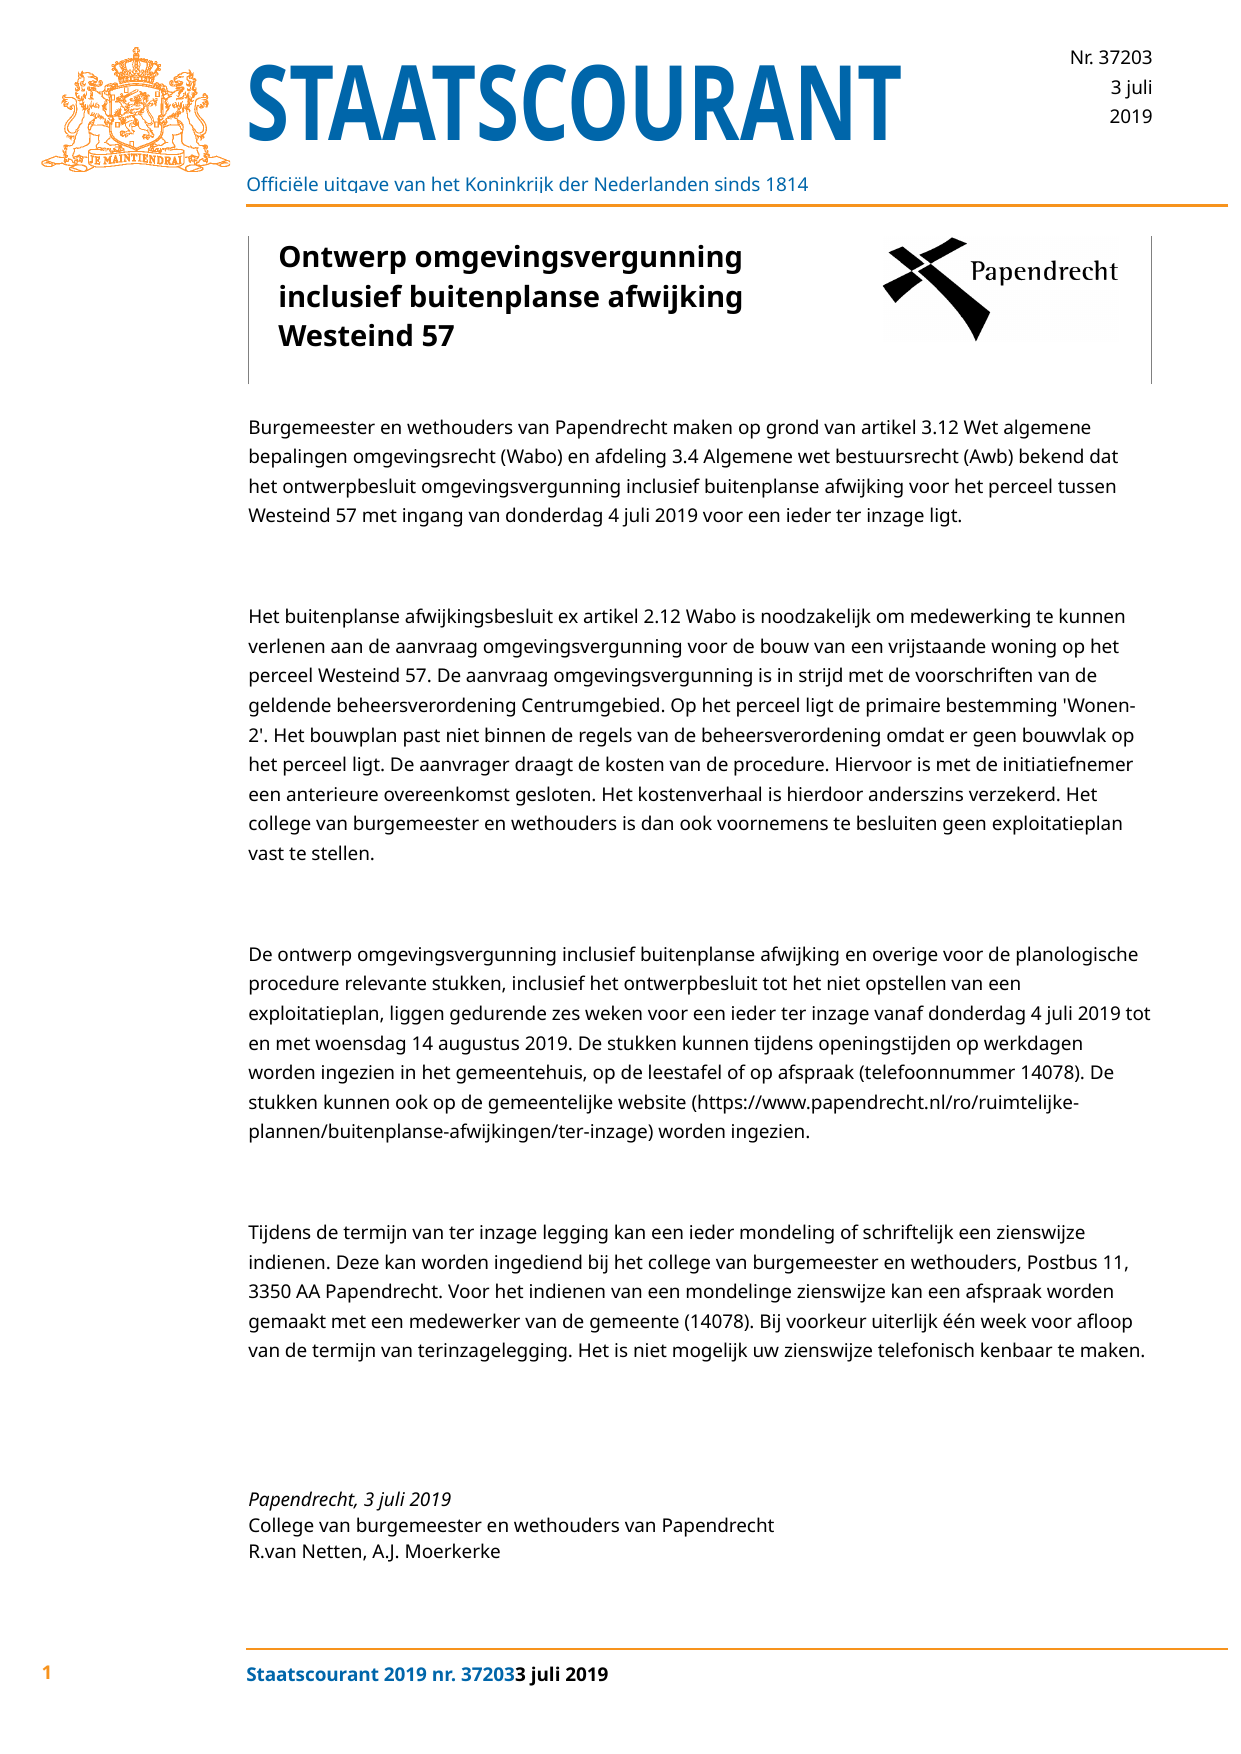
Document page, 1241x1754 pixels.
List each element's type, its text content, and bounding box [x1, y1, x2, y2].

text Burgemeester en wethouders van Papendrecht maken op grond van artikel 3.12 Wet algemene bepalingen omgevingsrecht (Wabo) en afdeling 3.4 Algemene wet bestuursrecht (Awb) bekend dat het ontwerpbesluit omgevingsvergunning inclusief buitenplanse afwijking voor het perceel tussen Westeind 57 met ingang van donderdag 4 juli 2019 voor een ieder ter inzage ligt. [248, 414, 1152, 528]
picture [882, 236, 1119, 342]
table_header Ontwerp omgevingsvergunning inclusief buitenplanse afwijking Westeind 57 [249, 236, 850, 384]
text De ontwerp omgevingsvergunning inclusief buitenplanse afwijking en overige voor de planologische procedure relevante stukken, inclusief het ontwerpbesluit tot het niet opstellen van een exploitatieplan, liggen gedurende zes weken voor een ieder ter inzage vanaf donderdag 4 juli 2019 tot en met woensdag 14 augustus 2019. De stukken kunnen tijdens openingstijden op werkdagen worden ingezien in het gemeentehuis, op de leestafel of op afspraak (telefoonnummer 14078). De stukken kunnen ook op de gemeentelijke website (https://www.papendrecht.nl/ro/ruimtelijke-plannen/buitenplanse-afwijkingen/ter-inzage) worden ingezien. [248, 941, 1152, 1144]
text Tijdens de termijn van ter inzage legging kan een ieder mondeling of schriftelijk een zienswijze indienen. Deze kan worden ingediend bij het college van burgemeester en wethouders, Postbus 11, 3350 AA Papendrecht. Voor het indienen van een mondelinge zienswijze kan een afspraak worden gemaakt met een medewerker van de gemeente (14078). Bij voorkeur uiterlijk één week voor afloop van de termijn van terinzagelegging. Het is niet mogelijk uw zienswijze telefonisch kenbaar te maken. [248, 1219, 1152, 1363]
table_header [850, 236, 1151, 384]
text R.van Netten, A.J. Moerkerke [248, 1538, 1152, 1563]
text Het buitenplanse afwijkingsbesluit ex artikel 2.12 Wabo is noodzakelijk om medewerking te kunnen verlenen aan de aanvraag omgevingsvergunning voor de bouw van een vrijstaande woning op het perceel Westeind 57. De aanvraag omgevingsvergunning is in strijd met de voorschriften van de geldende beheersverordening Centrumgebied. Op het perceel ligt de primaire bestemming 'Wonen-2'. Het bouwplan past niet binnen de regels van de beheersverordening omdat er geen bouwvlak op het perceel ligt. De aanvrager draagt de kosten van de procedure. Hiervoor is met de initiatiefnemer een anterieure overeenkomst gesloten. Het kostenverhaal is hierdoor anderszins verzekerd. Het college van burgemeester en wethouders is dan ook voornemens te besluiten geen exploitatieplan vast te stellen. [248, 603, 1152, 866]
text Papendrecht, 3 juli 2019 [248, 1486, 1152, 1512]
text College van burgemeester en wethouders van Papendrecht [248, 1512, 1152, 1538]
picture [41, 47, 231, 172]
